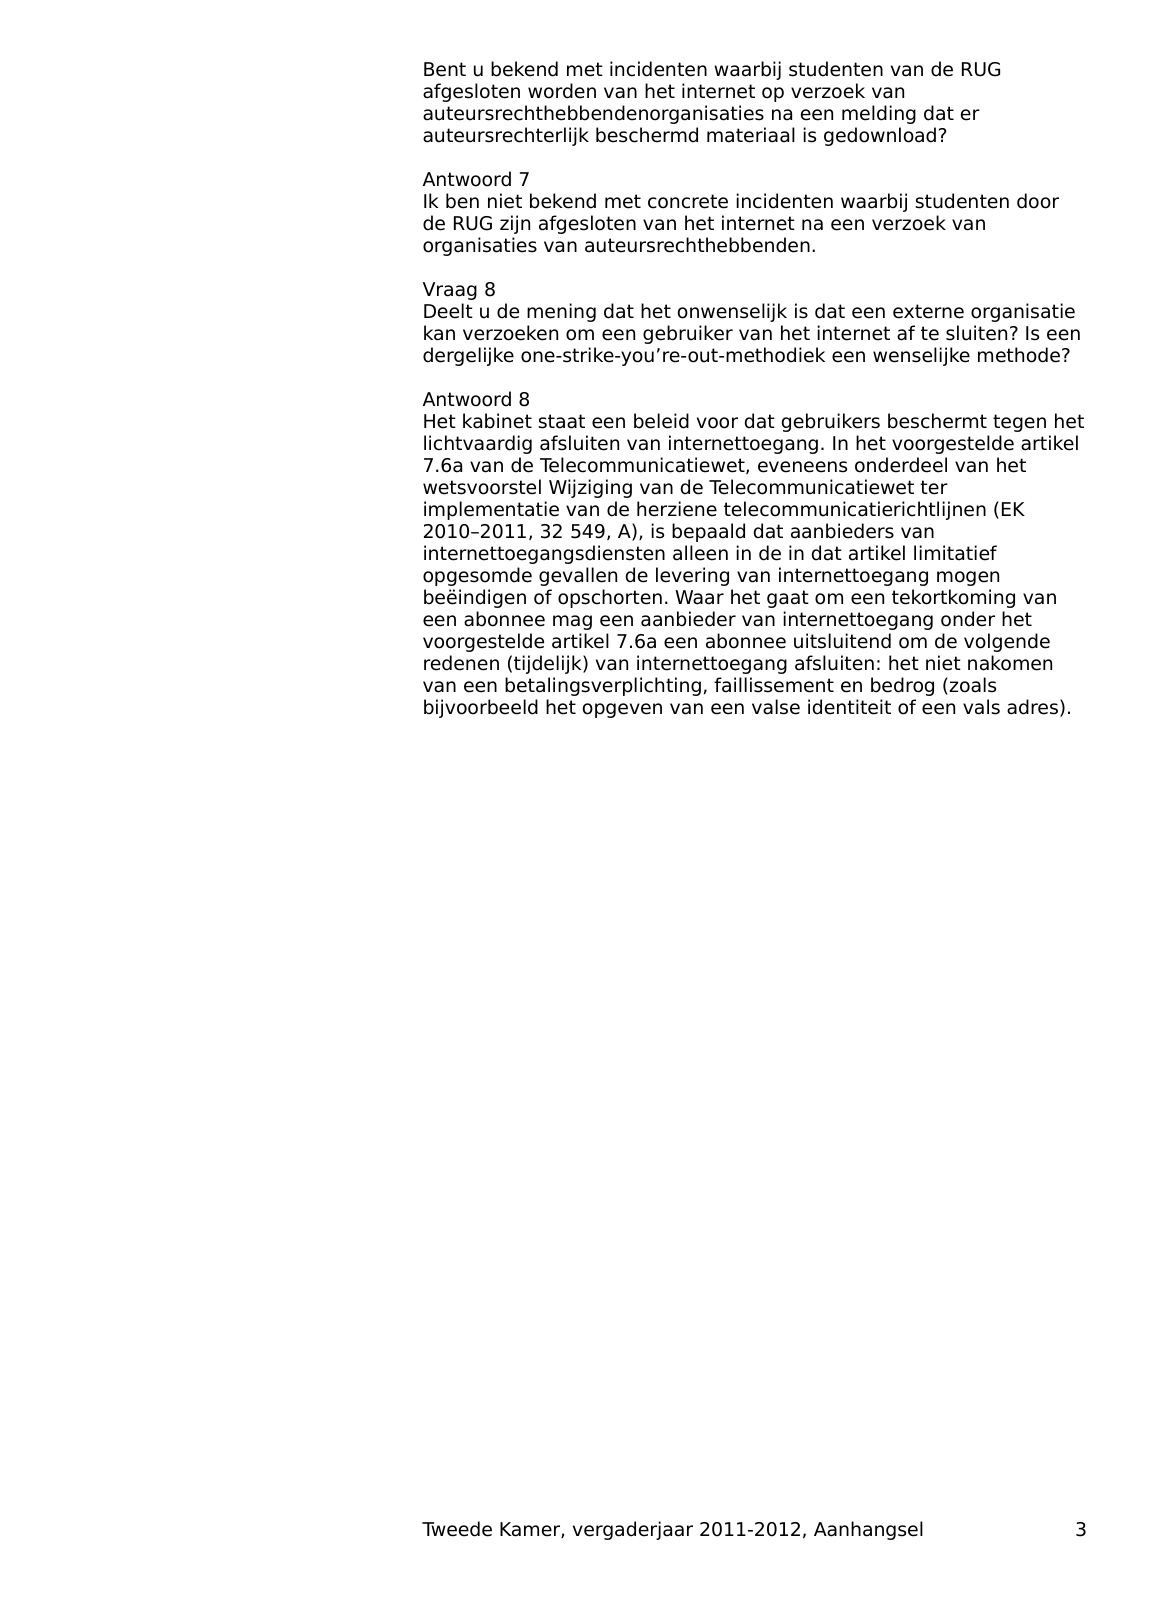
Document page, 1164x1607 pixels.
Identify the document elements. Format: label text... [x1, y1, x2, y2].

text Het kabinet staat een beleid voor dat gebruikers beschermt tegen het lichtvaardig afsluiten van internettoegang. In het voorgestelde artikel 7.6a van de Telecommunicatiewet, eveneens onderdeel van het wetsvoorstel Wijziging van de Telecommunicatiewet ter implementatie van de herziene telecommunicatierichtlijnen (EK 2010–2011, 32 549, A), is bepaald dat aanbieders van internettoegangsdiensten alleen in de in dat artikel limitatief opgesomde gevallen de levering van internettoegang mogen beëindigen of opschorten. Waar het gaat om een tekortkoming van een abonnee mag een aanbieder van internettoegang onder het voorgestelde artikel 7.6a een abonnee uitsluitend om de volgende redenen (tijdelijk) van internettoegang afsluiten: het niet nakomen van een betalingsverplichting, faillissement en bedrog (zoals bijvoorbeeld het opgeven van een valse identiteit of een vals adres). [422, 411, 1087, 719]
text Antwoord 8 [422, 389, 1087, 411]
text Bent u bekend met incidenten waarbij studenten van de RUG afgesloten worden van het internet op verzoek van auteursrechthebbendenorganisaties na een melding dat er auteursrechterlijk beschermd materiaal is gedownload? [422, 59, 1087, 147]
text Ik ben niet bekend met concrete incidenten waarbij studenten door de RUG zijn afgesloten van het internet na een verzoek van organisaties van auteursrechthebbenden. [422, 191, 1087, 257]
text Deelt u de mening dat het onwenselijk is dat een externe organisatie kan verzoeken om een gebruiker van het internet af te sluiten? Is een dergelijke one-strike-you’re-out-methodiek een wenselijke methode? [422, 301, 1087, 367]
text Antwoord 7 [422, 169, 1087, 191]
text Vraag 8 [422, 279, 1087, 301]
